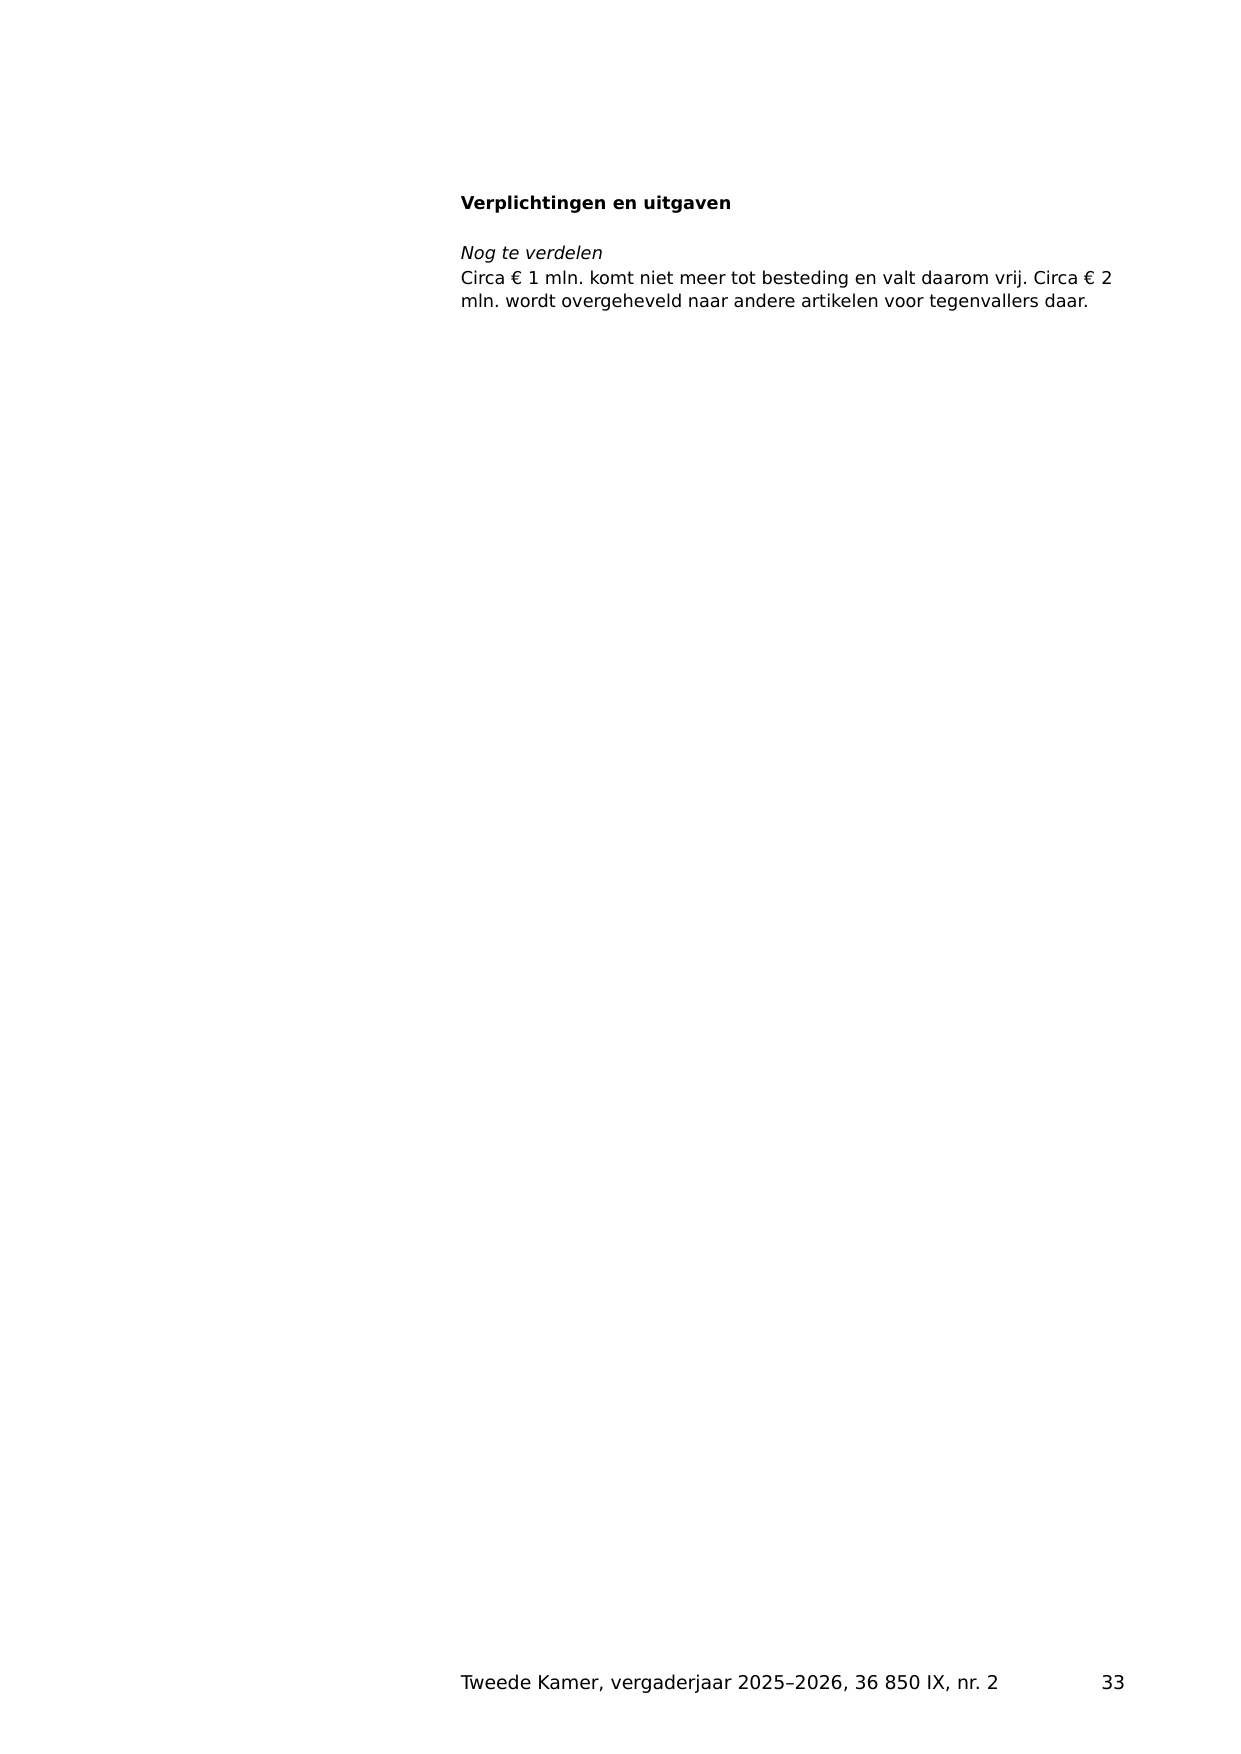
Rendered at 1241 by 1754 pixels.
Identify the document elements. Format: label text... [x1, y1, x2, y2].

text Circa € 1 mln. komt niet meer tot besteding en valt daarom vrij. Circa € 2 mln. wordt overgeheveld naar andere artikelen voor tegenvallers daar. [461, 266, 1125, 312]
text Nog te verdelen [461, 241, 1125, 264]
text Verplichtingen en uitgaven [461, 191, 1125, 214]
